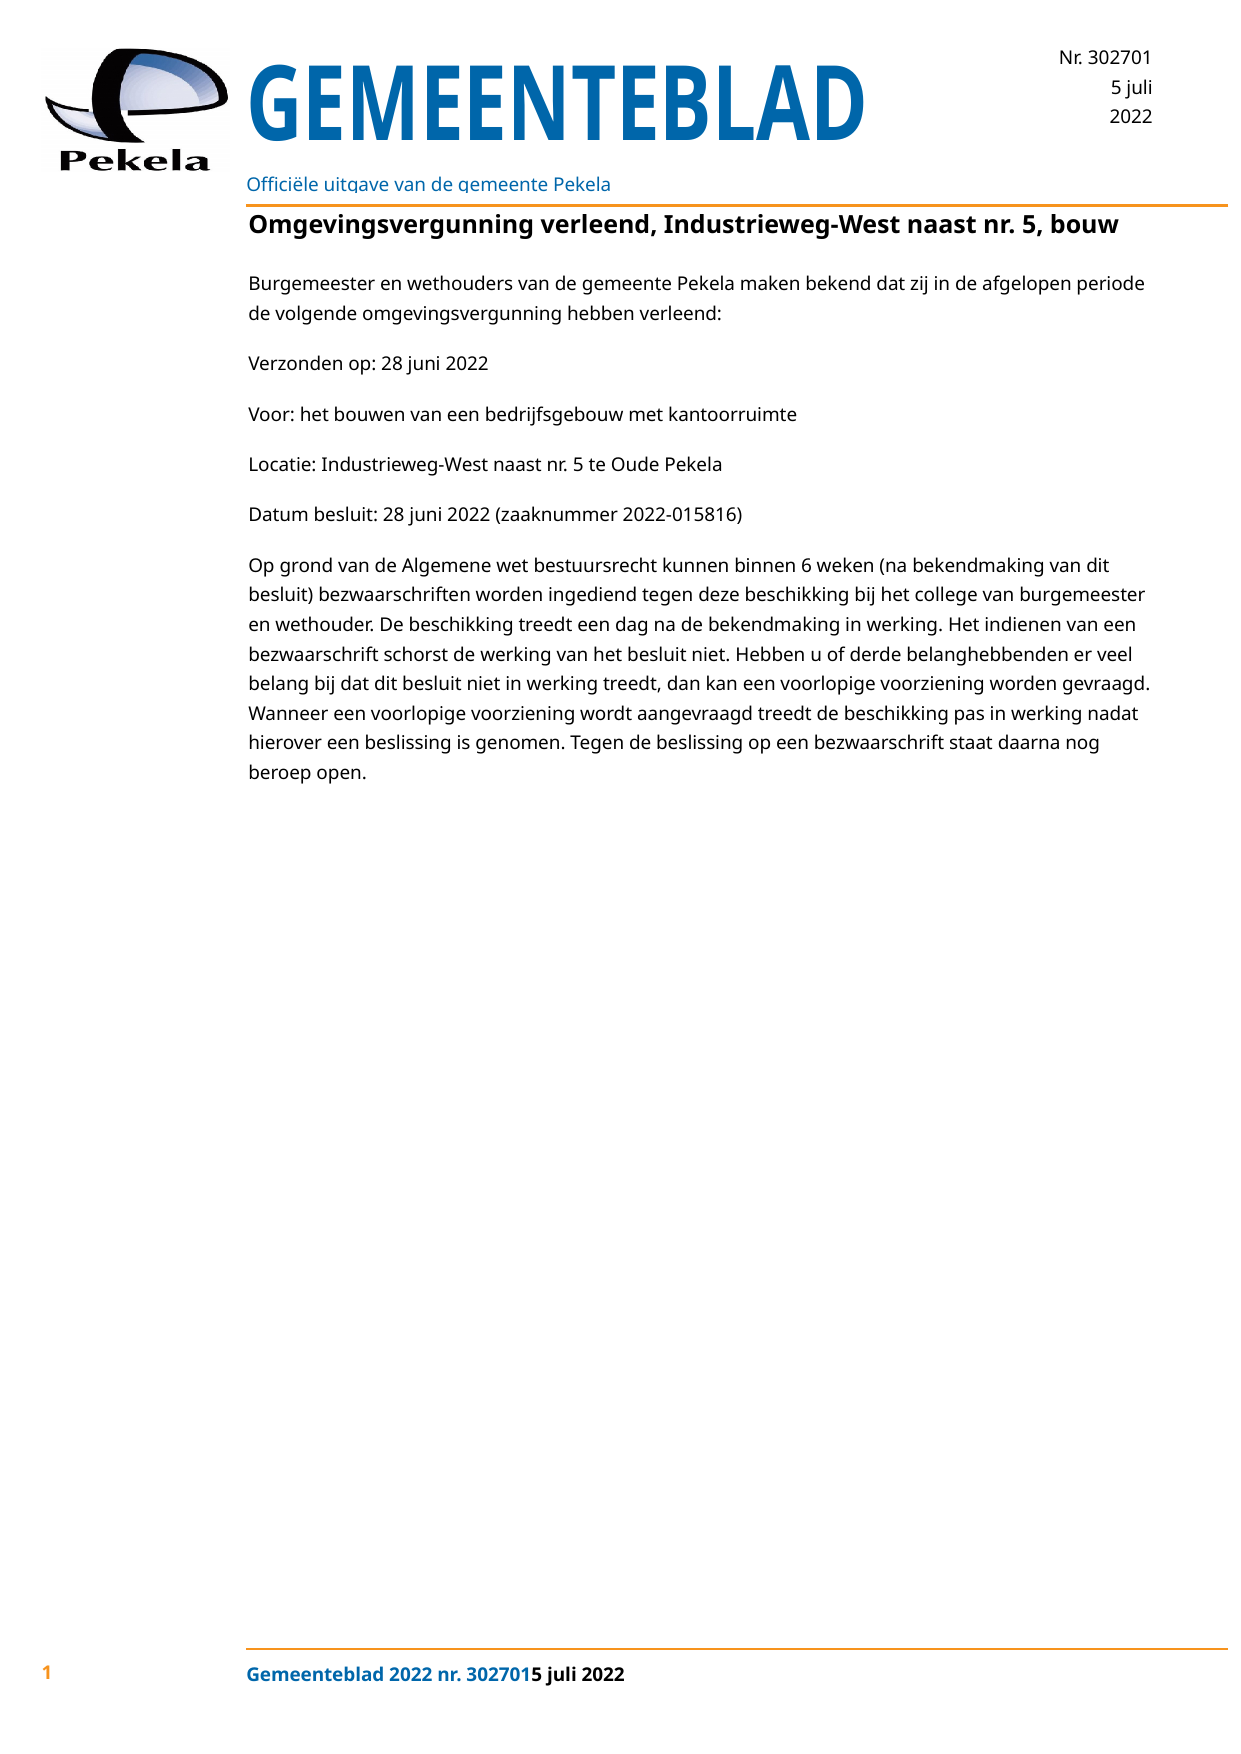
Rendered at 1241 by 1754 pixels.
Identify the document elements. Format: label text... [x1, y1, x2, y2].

text Voor: het bouwen van een bedrijfsgebouw met kantoorruimte [248, 401, 1152, 426]
text Verzonden op: 28 juni 2022 [248, 350, 1152, 376]
text Op grond van de Algemene wet bestuursrecht kunnen binnen 6 weken (na bekendmaking van dit besluit) bezwaarschriften worden ingediend tegen deze beschikking bij het college van burgemeester en wethouder. De beschikking treedt een dag na de bekendmaking in werking. Het indienen van een bezwaarschrift schorst de werking van het besluit niet. Hebben u of derde belanghebbenden er veel belang bij dat dit besluit niet in werking treedt, dan kan een voorlopige voorziening worden gevraagd. Wanneer een voorlopige voorziening wordt aangevraagd treedt de beschikking pas in werking nadat hierover een beslissing is genomen. Tegen de beslissing op een bezwaarschrift staat daarna nog beroep open. [248, 552, 1152, 785]
text Datum besluit: 28 juni 2022 (zaaknummer 2022-015816) [248, 502, 1152, 527]
text Locatie: Industrieweg-West naast nr. 5 te Oude Pekela [248, 451, 1152, 477]
text Omgevingsvergunning verleend, Industrieweg-West naast nr. 5, bouw [248, 207, 1152, 241]
text Burgemeester en wethouders van de gemeente Pekela maken bekend dat zij in de afgelopen periode de volgende omgevingsvergunning hebben verleend: [248, 270, 1152, 326]
picture [41, 47, 231, 172]
